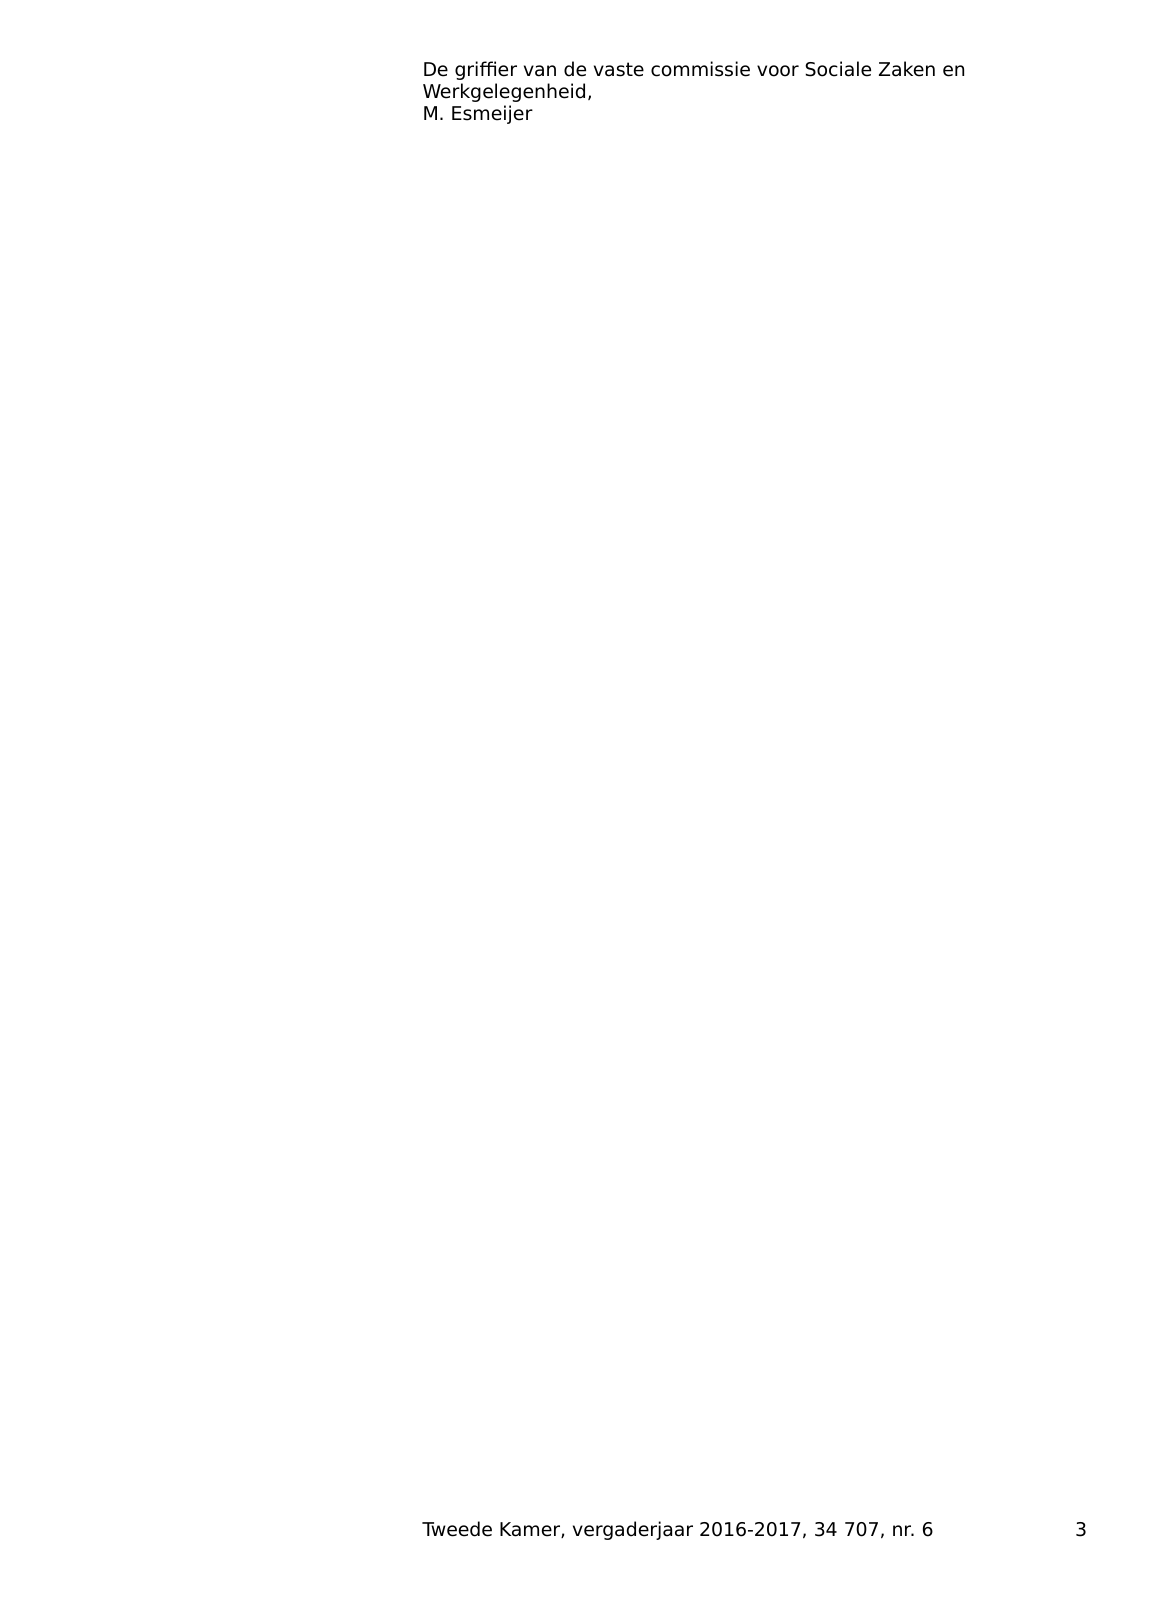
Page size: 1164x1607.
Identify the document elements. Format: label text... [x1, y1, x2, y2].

text De griffier van de vaste commissie voor Sociale Zaken en Werkgelegenheid, M. Esmeijer [422, 59, 1087, 125]
